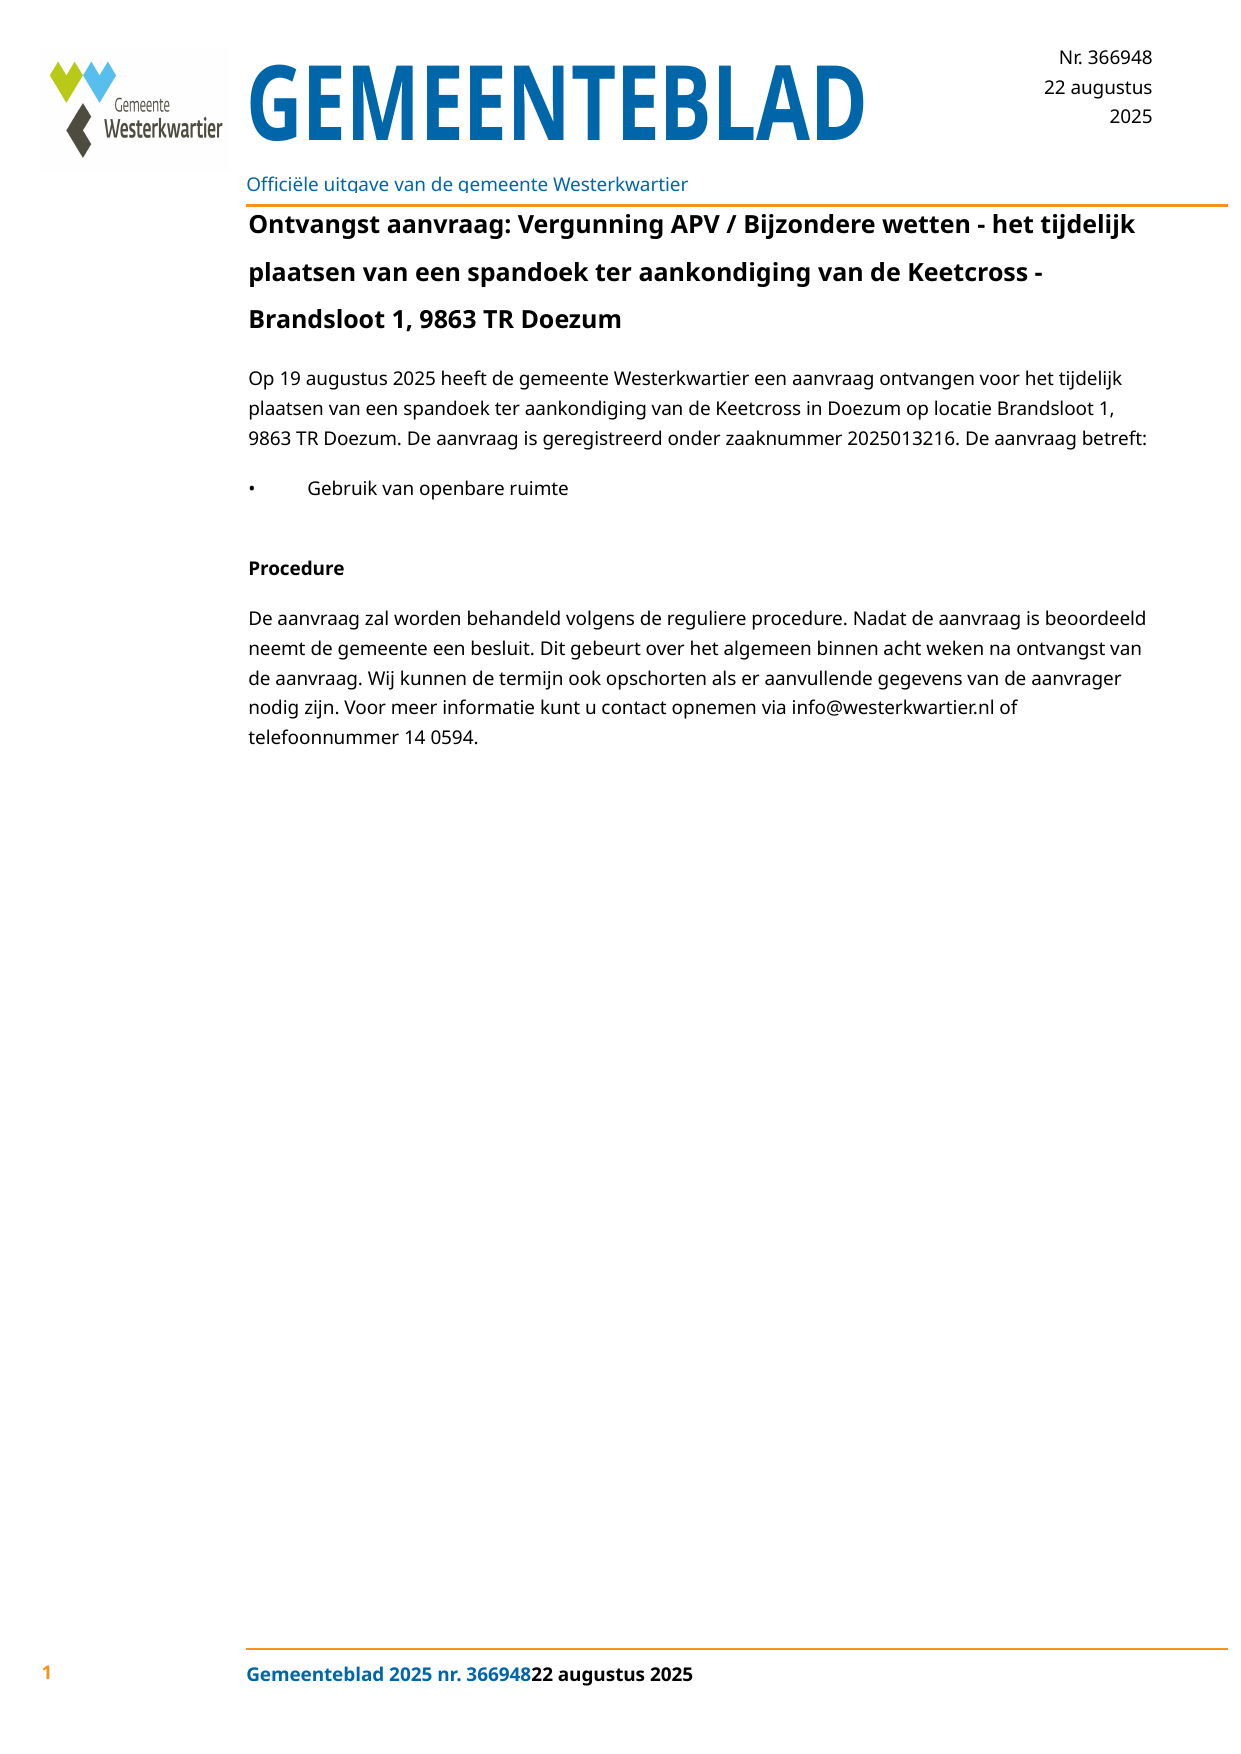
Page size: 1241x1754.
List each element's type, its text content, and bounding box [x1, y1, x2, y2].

text Op 19 augustus 2025 heeft de gemeente Westerkwartier een aanvraag ontvangen voor het tijdelijk plaatsen van een spandoek ter aankondiging van de Keetcross in Doezum op locatie Brandsloot 1, 9863 TR Doezum. De aanvraag is geregistreerd onder zaaknummer 2025013216. De aanvraag betreft: [248, 366, 1152, 450]
list Gebruik van openbare ruimte [248, 475, 1152, 501]
text Procedure [248, 555, 1152, 581]
text De aanvraag zal worden behandeld volgens de reguliere procedure. Nadat de aanvraag is beoordeeld neemt de gemeente een besluit. Dit gebeurt over het algemeen binnen acht weken na ontvangst van de aanvraag. Wij kunnen de termijn ook opschorten als er aanvullende gegevens van de aanvrager nodig zijn. Voor meer informatie kunt u contact opnemen via info@westerkwartier.nl of telefoonnummer 14 0594. [248, 606, 1152, 749]
text Ontvangst aanvraag: Vergunning APV / Bijzondere wetten - het tijdelijk plaatsen van een spandoek ter aankondiging van de Keetcross - Brandsloot 1, 9863 TR Doezum [248, 207, 1152, 336]
picture [41, 47, 231, 172]
